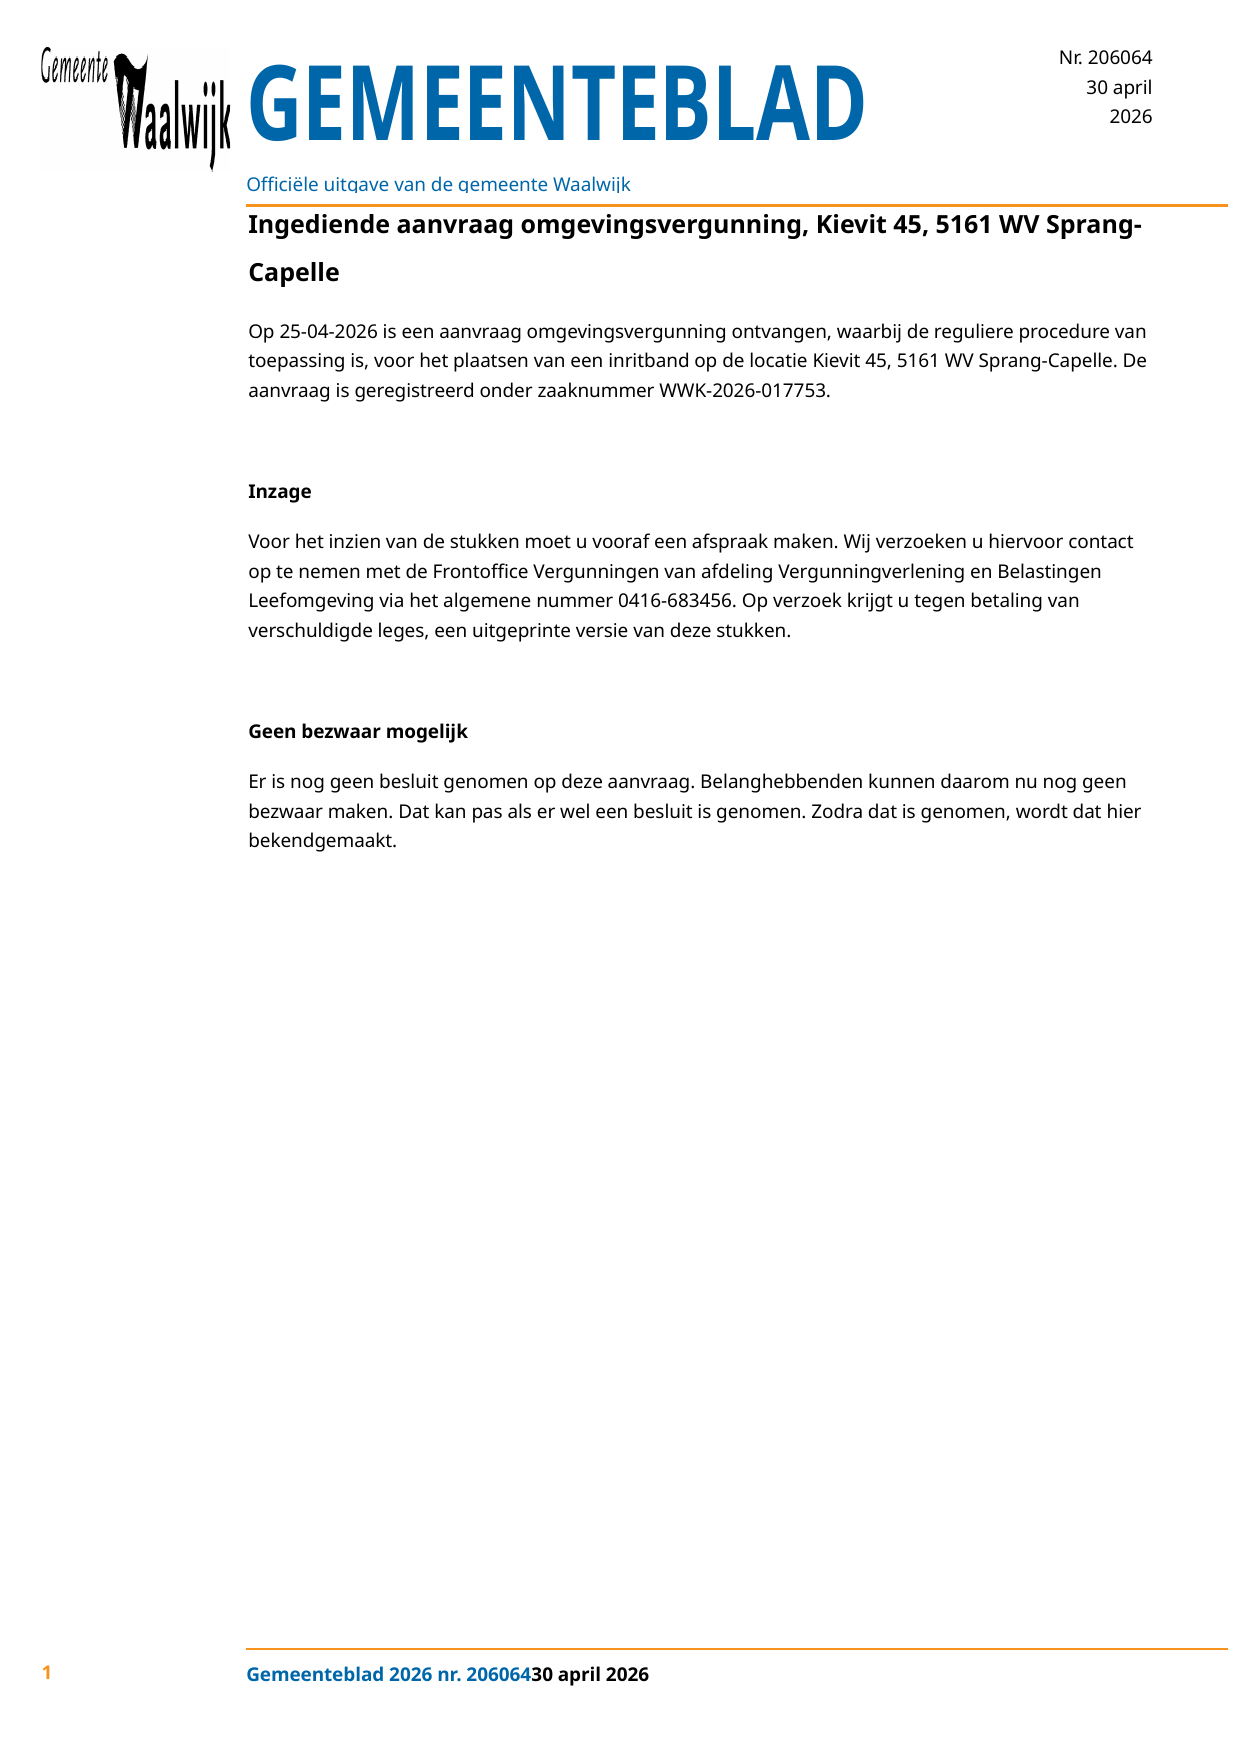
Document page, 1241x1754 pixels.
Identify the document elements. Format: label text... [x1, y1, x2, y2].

text Op 25-04-2026 is een aanvraag omgevingsvergunning ontvangen, waarbij de reguliere procedure van toepassing is, voor het plaatsen van een inritband op de locatie Kievit 45, 5161 WV Sprang-Capelle. De aanvraag is geregistreerd onder zaaknummer WWK-2026-017753. [248, 318, 1152, 403]
picture [41, 47, 231, 172]
text Voor het inzien van de stukken moet u vooraf een afspraak maken. Wij verzoeken u hiervoor contact op te nemen met de Frontoffice Vergunningen van afdeling Vergunningverlening en Belastingen Leefomgeving via het algemene nummer 0416-683456. Op verzoek krijgt u tegen betaling van verschuldigde leges, een uitgeprinte versie van deze stukken. [248, 528, 1152, 643]
text Inzage [248, 478, 1152, 504]
text Ingediende aanvraag omgevingsvergunning, Kievit 45, 5161 WV Sprang-Capelle [248, 207, 1152, 288]
text Geen bezwaar mogelijk [248, 718, 1152, 744]
text Er is nog geen besluit genomen op deze aanvraag. Belanghebbenden kunnen daarom nu nog geen bezwaar maken. Dat kan pas als er wel een besluit is genomen. Zodra dat is genomen, wordt dat hier bekendgemaakt. [248, 768, 1152, 853]
